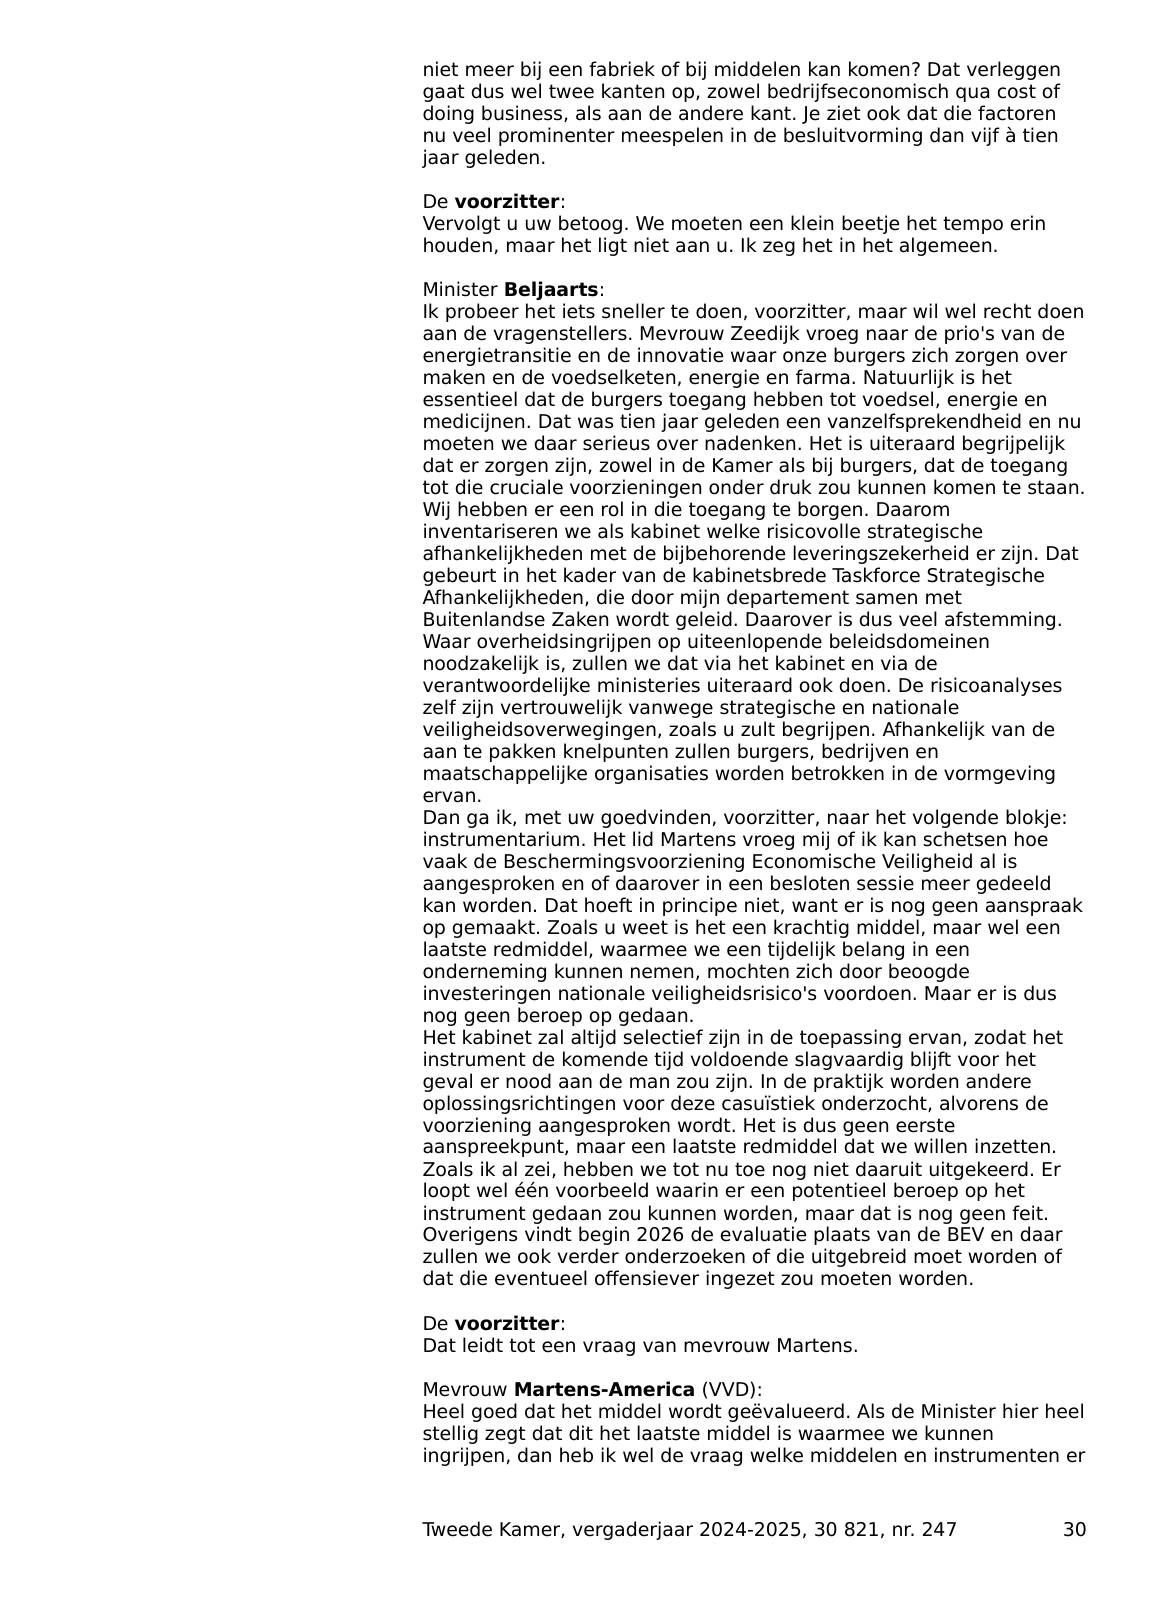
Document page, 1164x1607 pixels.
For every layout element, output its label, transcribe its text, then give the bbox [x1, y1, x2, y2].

text Het kabinet zal altijd selectief zijn in de toepassing ervan, zodat het instrument de komende tijd voldoende slagvaardig blijft voor het geval er nood aan de man zou zijn. In de praktijk worden andere oplossingsrichtingen voor deze casuïstiek onderzocht, alvorens de voorziening aangesproken wordt. Het is dus geen eerste aanspreekpunt, maar een laatste redmiddel dat we willen inzetten. Zoals ik al zei, hebben we tot nu toe nog niet daaruit uitgekeerd. Er loopt wel één voorbeeld waarin er een potentieel beroep op het instrument gedaan zou kunnen worden, maar dat is nog geen feit. [422, 1027, 1087, 1224]
text Heel goed dat het middel wordt geëvalueerd. Als de Minister hier heel stellig zegt dat dit het laatste middel is waarmee we kunnen ingrijpen, dan heb ik wel de vraag welke middelen en instrumenten er [422, 1401, 1087, 1467]
text De voorzitter: [422, 1312, 1087, 1334]
text Dan ga ik, met uw goedvinden, voorzitter, naar het volgende blokje: instrumentarium. Het lid Martens vroeg mij of ik kan schetsen hoe vaak de Beschermingsvoorziening Economische Veiligheid al is aangesproken en of daarover in een besloten sessie meer gedeeld kan worden. Dat hoeft in principe niet, want er is nog geen aanspraak op gemaakt. Zoals u weet is het een krachtig middel, maar wel een laatste redmiddel, waarmee we een tijdelijk belang in een onderneming kunnen nemen, mochten zich door beoogde investeringen nationale veiligheidsrisico's voordoen. Maar er is dus nog geen beroep op gedaan. [422, 807, 1087, 1027]
text niet meer bij een fabriek of bij middelen kan komen? Dat verleggen gaat dus wel twee kanten op, zowel bedrijfseconomisch qua cost of doing business, als aan de andere kant. Je ziet ook dat die factoren nu veel prominenter meespelen in de besluitvorming dan vijf à tien jaar geleden. [422, 59, 1087, 169]
text De voorzitter: [422, 191, 1087, 213]
text Mevrouw Martens-America (VVD): [422, 1379, 1087, 1401]
text Wij hebben er een rol in die toegang te borgen. Daarom inventariseren we als kabinet welke risicovolle strategische afhankelijkheden met de bijbehorende leveringszekerheid er zijn. Dat gebeurt in het kader van de kabinetsbrede Taskforce Strategische Afhankelijkheden, die door mijn departement samen met Buitenlandse Zaken wordt geleid. Daarover is dus veel afstemming. Waar overheidsingrijpen op uiteenlopende beleidsdomeinen noodzakelijk is, zullen we dat via het kabinet en via de verantwoordelijke ministeries uiteraard ook doen. De risicoanalyses zelf zijn vertrouwelijk vanwege strategische en nationale veiligheidsoverwegingen, zoals u zult begrijpen. Afhankelijk van de aan te pakken knelpunten zullen burgers, bedrijven en maatschappelijke organisaties worden betrokken in de vormgeving ervan. [422, 499, 1087, 807]
text Overigens vindt begin 2026 de evaluatie plaats van de BEV en daar zullen we ook verder onderzoeken of die uitgebreid moet worden of dat die eventueel offensiever ingezet zou moeten worden. [422, 1224, 1087, 1290]
text Dat leidt tot een vraag van mevrouw Martens. [422, 1334, 1087, 1356]
text Ik probeer het iets sneller te doen, voorzitter, maar wil wel recht doen aan de vragenstellers. Mevrouw Zeedijk vroeg naar de prio's van de energietransitie en de innovatie waar onze burgers zich zorgen over maken en de voedselketen, energie en farma. Natuurlijk is het essentieel dat de burgers toegang hebben tot voedsel, energie en medicijnen. Dat was tien jaar geleden een vanzelfsprekendheid en nu moeten we daar serieus over nadenken. Het is uiteraard begrijpelijk dat er zorgen zijn, zowel in de Kamer als bij burgers, dat de toegang tot die cruciale voorzieningen onder druk zou kunnen komen te staan. [422, 301, 1087, 499]
text Minister Beljaarts: [422, 279, 1087, 301]
text Vervolgt u uw betoog. We moeten een klein beetje het tempo erin houden, maar het ligt niet aan u. Ik zeg het in het algemeen. [422, 213, 1087, 257]
